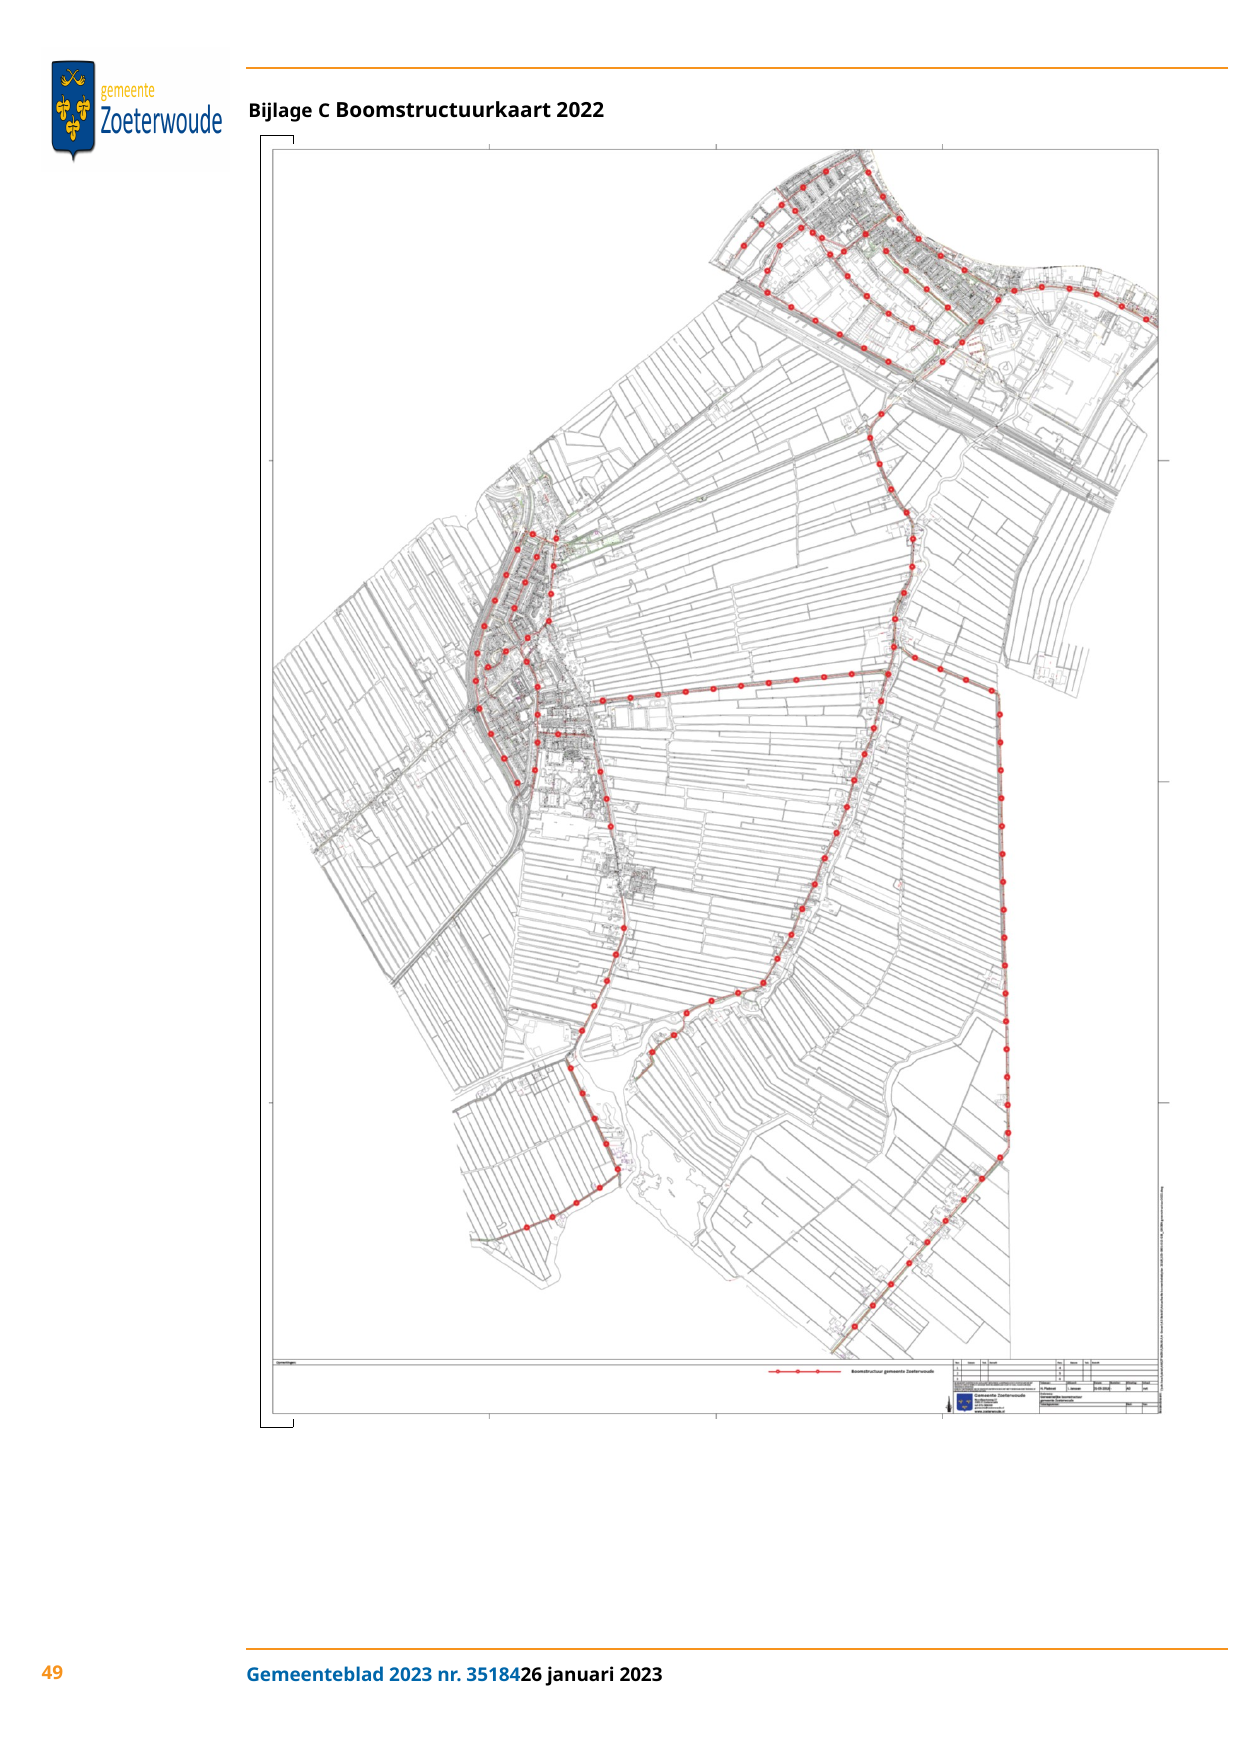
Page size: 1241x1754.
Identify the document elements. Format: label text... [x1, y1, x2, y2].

text Bijlage C Boomstructuurkaart 2022 [248, 95, 1152, 123]
picture [41, 47, 231, 172]
picture [268, 144, 1173, 1419]
